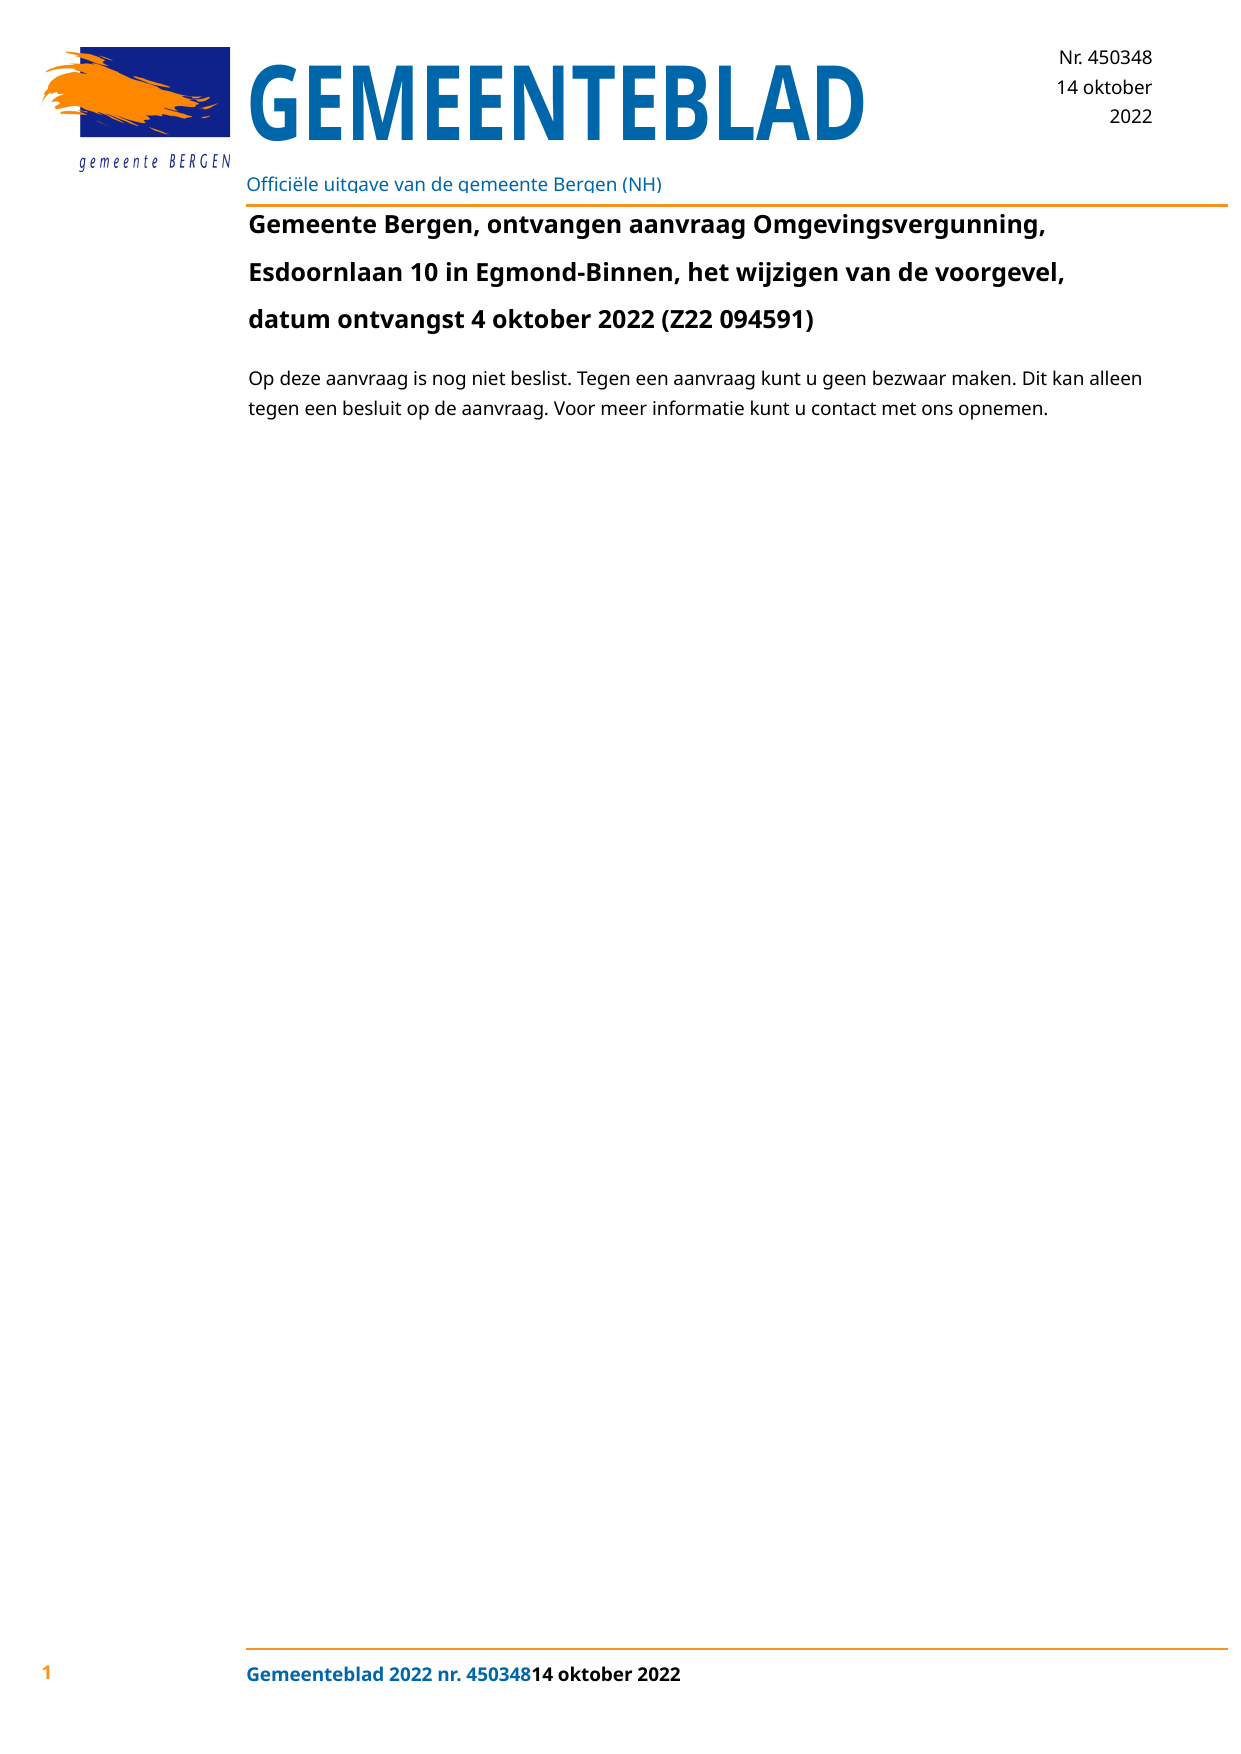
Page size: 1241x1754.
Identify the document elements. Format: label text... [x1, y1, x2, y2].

text Op deze aanvraag is nog niet beslist. Tegen een aanvraag kunt u geen bezwaar maken. Dit kan alleen tegen een besluit op de aanvraag. Voor meer informatie kunt u contact met ons opnemen. [248, 366, 1152, 421]
picture [41, 47, 231, 172]
text Gemeente Bergen, ontvangen aanvraag Omgevingsvergunning, Esdoornlaan 10 in Egmond-Binnen, het wijzigen van de voorgevel, datum ontvangst 4 oktober 2022 (Z22 094591) [248, 207, 1152, 336]
